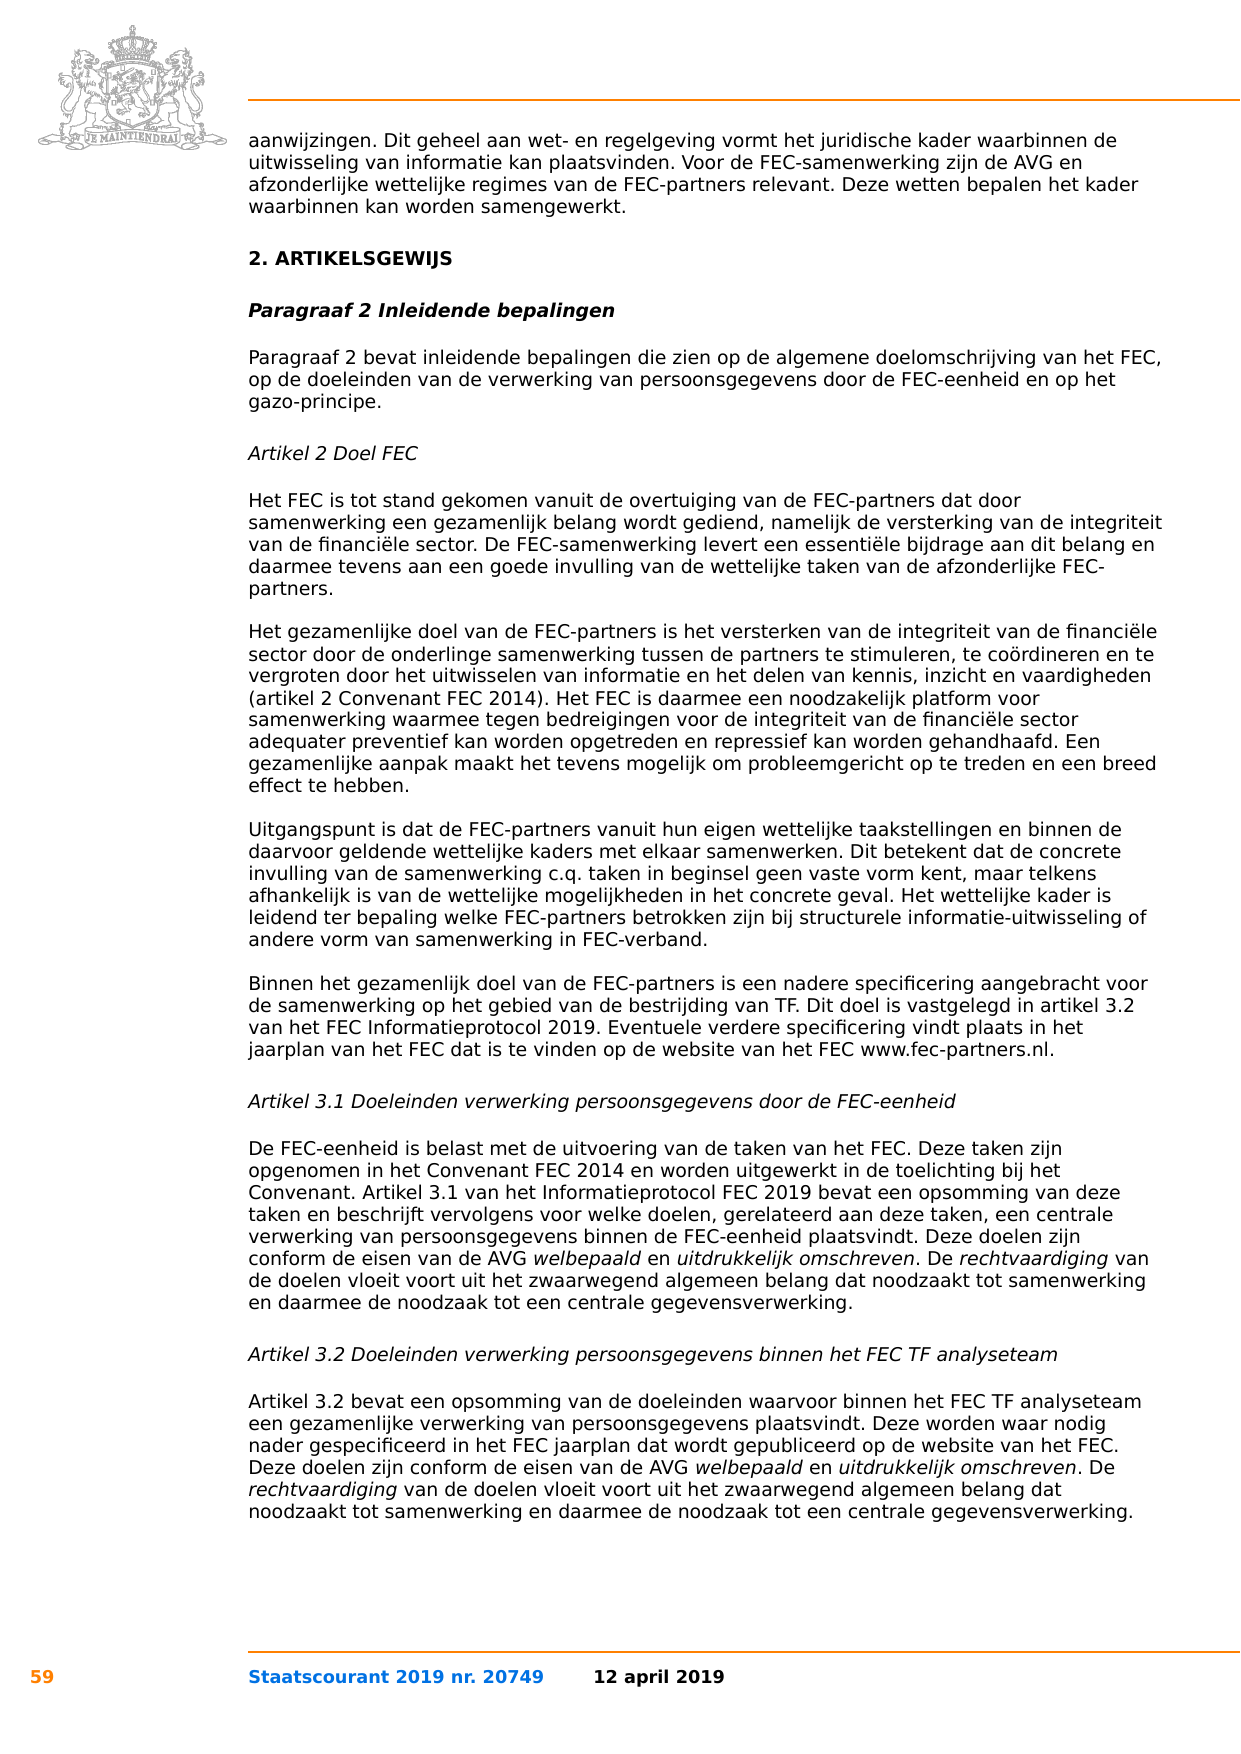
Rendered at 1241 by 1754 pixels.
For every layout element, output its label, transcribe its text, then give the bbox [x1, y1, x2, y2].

text Uitgangspunt is dat de FEC-partners vanuit hun eigen wettelijke taakstellingen en binnen de daarvoor geldende wettelijke kaders met elkaar samenwerken. Dit betekent dat de concrete invulling van de samenwerking c.q. taken in beginsel geen vaste vorm kent, maar telkens afhankelijk is van de wettelijke mogelijkheden in het concrete geval. Het wettelijke kader is leidend ter bepaling welke FEC-partners betrokken zijn bij structurele informatie-uitwisseling of andere vorm van samenwerking in FEC-verband. [248, 819, 1163, 951]
text Artikel 3.2 bevat een opsomming van de doeleinden waarvoor binnen het FEC TF analyseteam een gezamenlijke verwerking van persoonsgegevens plaatsvindt. Deze worden waar nodig nader gespecificeerd in het FEC jaarplan dat wordt gepubliceerd op de website van het FEC. Deze doelen zijn conform de eisen van de AVG welbepaald en uitdrukkelijk omschreven. De rechtvaardiging van de doelen vloeit voort uit het zwaarwegend algemeen belang dat noodzaakt tot samenwerking en daarmee de noodzaak tot een centrale gegevensverwerking. [248, 1391, 1163, 1522]
text Het gezamenlijke doel van de FEC-partners is het versterken van de integriteit van de financiële sector door de onderlinge samenwerking tussen de partners te stimuleren, te coördineren en te vergroten door het uitwisselen van informatie en het delen van kennis, inzicht en vaardigheden (artikel 2 Convenant FEC 2014). Het FEC is daarmee een noodzakelijk platform voor samenwerking waarmee tegen bedreigingen voor de integriteit van de financiële sector adequater preventief kan worden opgetreden en repressief kan worden gehandhaafd. Een gezamenlijke aanpak maakt het tevens mogelijk om probleemgericht op te treden en een breed effect te hebben. [248, 621, 1163, 797]
subtitle Artikel 2 Doel FEC [248, 443, 1163, 465]
picture [38, 25, 227, 150]
text Paragraaf 2 bevat inleidende bepalingen die zien op de algemene doelomschrijving van het FEC, op de doeleinden van de verwerking van persoonsgegevens door de FEC-eenheid en op het gazo-principe. [248, 347, 1163, 413]
subtitle Artikel 3.2 Doeleinden verwerking persoonsgegevens binnen het FEC TF analyseteam [248, 1344, 1163, 1366]
text Het FEC is tot stand gekomen vanuit de overtuiging van de FEC-partners dat door samenwerking een gezamenlijk belang wordt gediend, namelijk de versterking van de integriteit van de financiële sector. De FEC-samenwerking levert een essentiële bijdrage aan dit belang en daarmee tevens aan een goede invulling van de wettelijke taken van de afzonderlijke FEC-partners. [248, 490, 1163, 599]
subtitle Artikel 3.1 Doeleinden verwerking persoonsgegevens door de FEC-eenheid [248, 1091, 1163, 1113]
text Binnen het gezamenlijk doel van de FEC-partners is een nadere specificering aangebracht voor de samenwerking op het gebied van de bestrijding van TF. Dit doel is vastgelegd in artikel 3.2 van het FEC Informatieprotocol 2019. Eventuele verdere specificering vindt plaats in het jaarplan van het FEC dat is te vinden op de website van het FEC www.fec-partners.nl. [248, 973, 1163, 1061]
text aanwijzingen. Dit geheel aan wet- en regelgeving vormt het juridische kader waarbinnen de uitwisseling van informatie kan plaatsvinden. Voor de FEC-samenwerking zijn de AVG en afzonderlijke wettelijke regimes van de FEC-partners relevant. Deze wetten bepalen het kader waarbinnen kan worden samengewerkt. [248, 130, 1163, 218]
text De FEC-eenheid is belast met de uitvoering van de taken van het FEC. Deze taken zijn opgenomen in het Convenant FEC 2014 en worden uitgewerkt in de toelichting bij het Convenant. Artikel 3.1 van het Informatieprotocol FEC 2019 bevat een opsomming van deze taken en beschrijft vervolgens voor welke doelen, gerelateerd aan deze taken, een centrale verwerking van persoonsgegevens binnen de FEC-eenheid plaatsvindt. Deze doelen zijn conform de eisen van de AVG welbepaald en uitdrukkelijk omschreven. De rechtvaardiging van de doelen vloeit voort uit het zwaarwegend algemeen belang dat noodzaakt tot samenwerking en daarmee de noodzaak tot een centrale gegevensverwerking. [248, 1138, 1163, 1314]
subtitle 2. ARTIKELSGEWIJS [248, 248, 1163, 270]
subtitle Paragraaf 2 Inleidende bepalingen [248, 300, 1163, 322]
